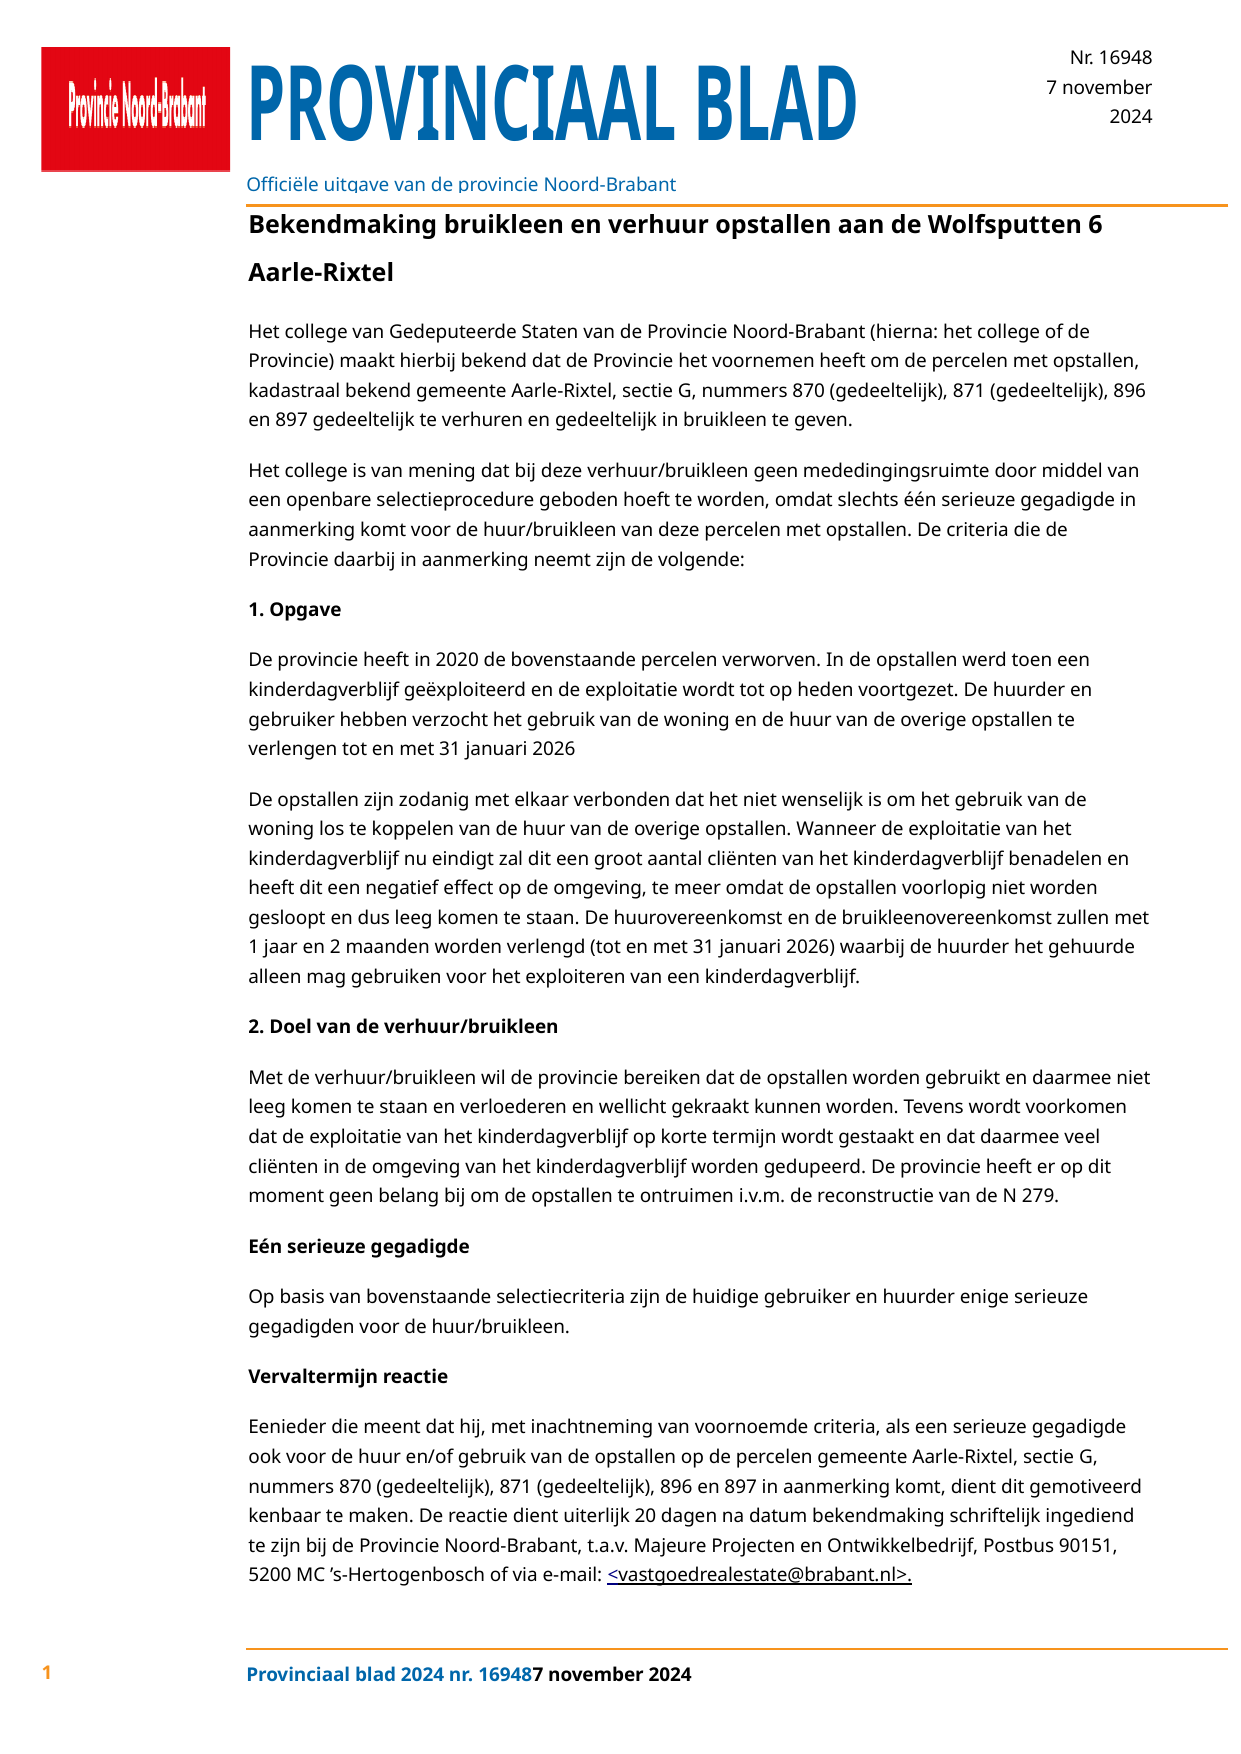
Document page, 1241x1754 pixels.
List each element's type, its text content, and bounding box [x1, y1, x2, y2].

text Eén serieuze gegadigde [248, 1233, 1152, 1259]
text Het college van Gedeputeerde Staten van de Provincie Noord-Brabant (hierna: het college of de Provincie) maakt hierbij bekend dat de Provincie het voornemen heeft om de percelen met opstallen, kadastraal bekend gemeente Aarle-Rixtel, sectie G, nummers 870 (gedeeltelijk), 871 (gedeeltelijk), 896 en 897 gedeeltelijk te verhuren en gedeeltelijk in bruikleen te geven. [248, 318, 1152, 432]
text Met de verhuur/bruikleen wil de provincie bereiken dat de opstallen worden gebruikt en daarmee niet leeg komen te staan en verloederen en wellicht gekraakt kunnen worden. Tevens wordt voorkomen dat de exploitatie van het kinderdagverblijf op korte termijn wordt gestaakt en dat daarmee veel cliënten in de omgeving van het kinderdagverblijf worden gedupeerd. De provincie heeft er op dit moment geen belang bij om de opstallen te ontruimen i.v.m. de reconstructie van de N 279. [248, 1064, 1152, 1208]
text 2. Doel van de verhuur/bruikleen [248, 1014, 1152, 1039]
text Eenieder die meent dat hij, met inachtneming van voornoemde criteria, als een serieuze gegadigde ook voor de huur en/of gebruik van de opstallen op de percelen gemeente Aarle-Rixtel, sectie G, nummers 870 (gedeeltelijk), 871 (gedeeltelijk), 896 en 897 in aanmerking komt, dient dit gemotiveerd kenbaar te maken. De reactie dient uiterlijk 20 dagen na datum bekendmaking schriftelijk ingediend te zijn bij de Provincie Noord-Brabant, t.a.v. Majeure Projecten en Ontwikkelbedrijf, Postbus 90151, 5200 MC ’s‑Hertogenbosch of via e-mail: <vastgoedrealestate@brabant.nl>. [248, 1414, 1152, 1587]
text De provincie heeft in 2020 de bovenstaande percelen verworven. In de opstallen werd toen een kinderdagverblijf geëxploiteerd en de exploitatie wordt tot op heden voortgezet. De huurder en gebruiker hebben verzocht het gebruik van de woning en de huur van de overige opstallen te verlengen tot en met 31 januari 2026 [248, 647, 1152, 761]
text Op basis van bovenstaande selectiecriteria zijn de huidige gebruiker en huurder enige serieuze gegadigden voor de huur/bruikleen. [248, 1283, 1152, 1339]
text De opstallen zijn zodanig met elkaar verbonden dat het niet wenselijk is om het gebruik van de woning los te koppelen van de huur van de overige opstallen. Wanneer de exploitatie van het kinderdagverblijf nu eindigt zal dit een groot aantal cliënten van het kinderdagverblijf benadelen en heeft dit een negatief effect op de omgeving, te meer omdat de opstallen voorlopig niet worden gesloopt en dus leeg komen te staan. De huurovereenkomst en de bruikleenovereenkomst zullen met 1 jaar en 2 maanden worden verlengd (tot en met 31 januari 2026) waarbij de huurder het gehuurde alleen mag gebruiken voor het exploiteren van een kinderdagverblijf. [248, 786, 1152, 989]
text Het college is van mening dat bij deze verhuur/bruikleen geen mededingingsruimte door middel van een openbare selectieprocedure geboden hoeft te worden, omdat slechts één serieuze gegadigde in aanmerking komt voor de huur/bruikleen van deze percelen met opstallen. De criteria die de Provincie daarbij in aanmerking neemt zijn de volgende: [248, 457, 1152, 572]
text Bekendmaking bruikleen en verhuur opstallen aan de Wolfsputten 6 Aarle-Rixtel [248, 207, 1152, 288]
text 1. Opgave [248, 596, 1152, 622]
text Vervaltermijn reactie [248, 1363, 1152, 1389]
picture [41, 47, 231, 172]
